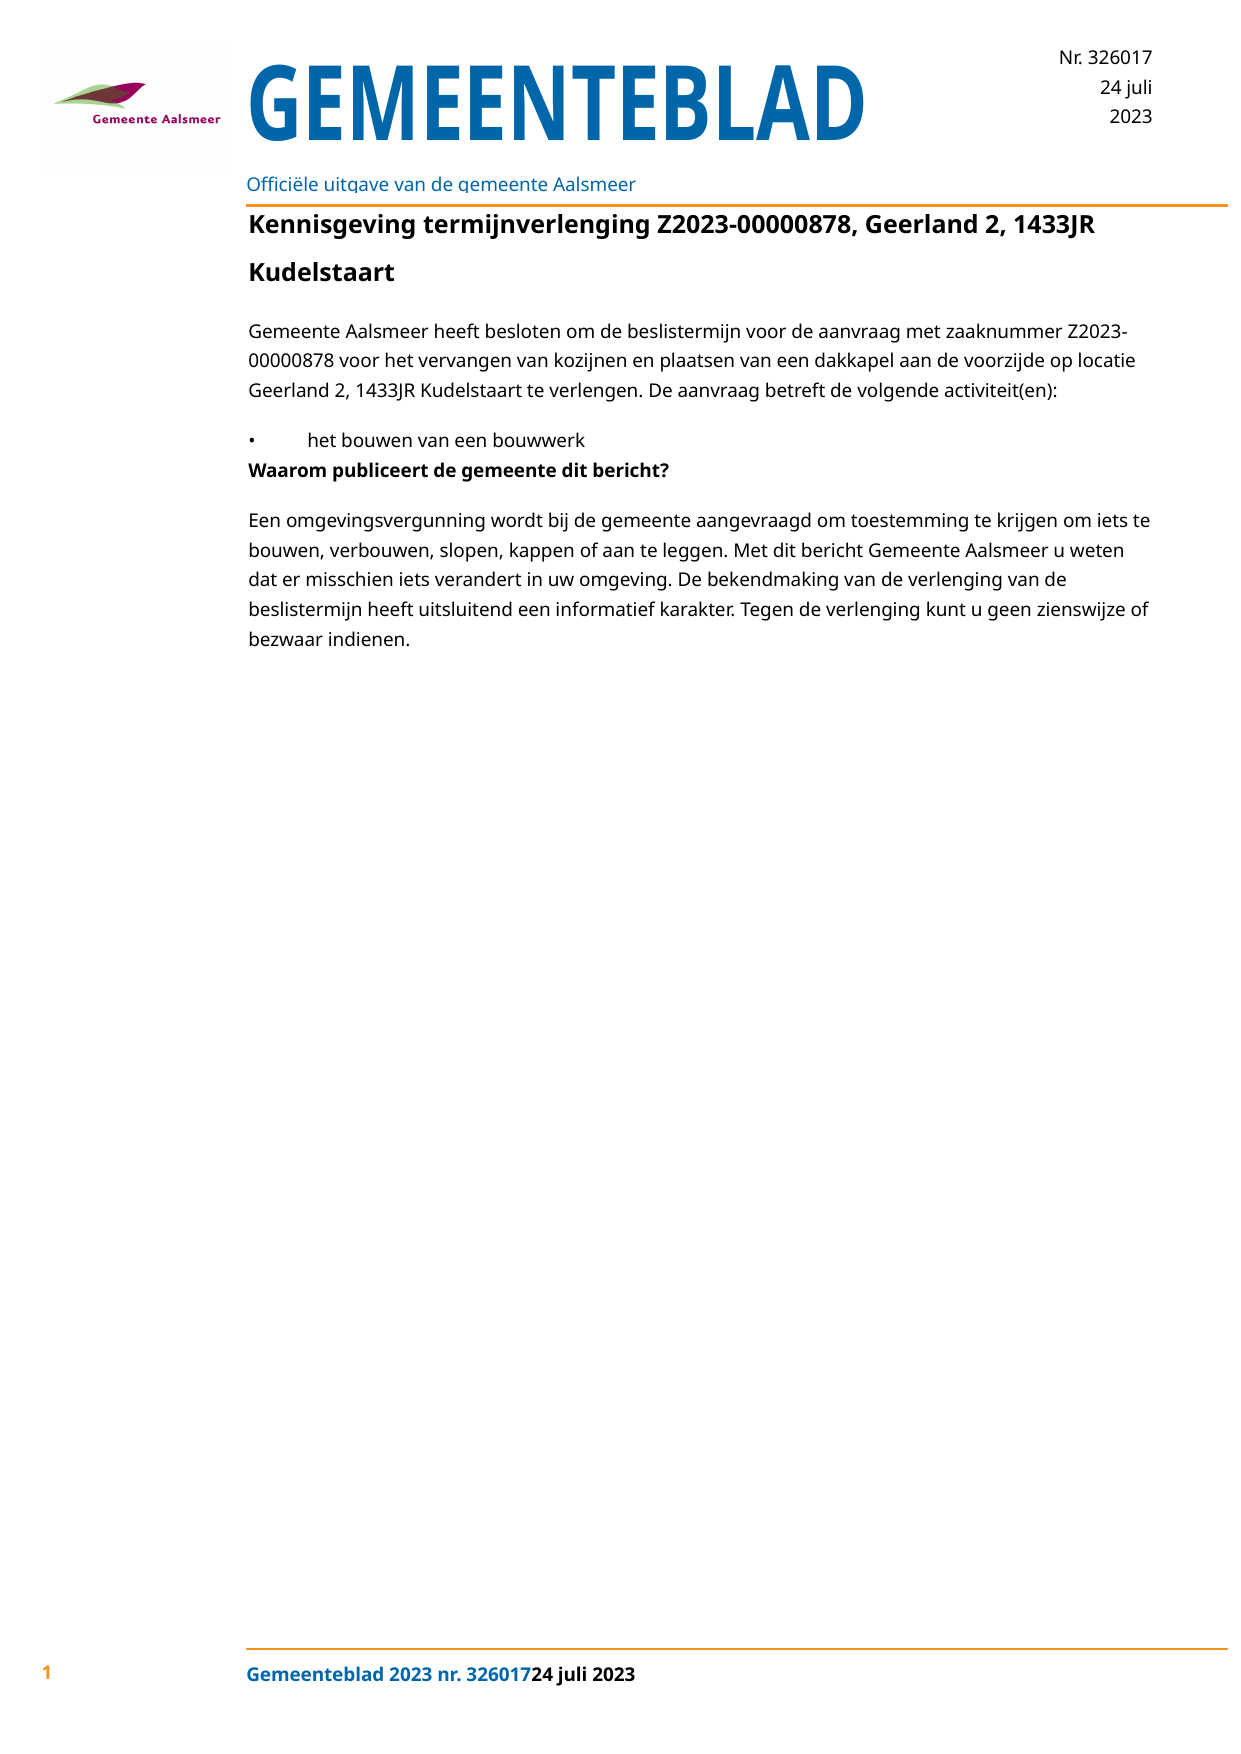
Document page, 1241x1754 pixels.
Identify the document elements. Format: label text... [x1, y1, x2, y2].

text Kennisgeving termijnverlenging Z2023-00000878, Geerland 2, 1433JR Kudelstaart [248, 207, 1152, 288]
text Waarom publiceert de gemeente dit bericht? [248, 457, 1152, 483]
text Een omgevingsvergunning wordt bij de gemeente aangevraagd om toestemming te krijgen om iets te bouwen, verbouwen, slopen, kappen of aan te leggen. Met dit bericht Gemeente Aalsmeer u weten dat er misschien iets verandert in uw omgeving. De bekendmaking van de verlenging van de beslistermijn heeft uitsluitend een informatief karakter. Tegen de verlenging kunt u geen zienswijze of bezwaar indienen. [248, 507, 1152, 652]
list het bouwen van een bouwwerk [248, 427, 1152, 453]
text Gemeente Aalsmeer heeft besloten om de beslistermijn voor de aanvraag met zaaknummer Z2023-00000878 voor het vervangen van kozijnen en plaatsen van een dakkapel aan de voorzijde op locatie Geerland 2, 1433JR Kudelstaart te verlengen. De aanvraag betreft de volgende activiteit(en): [248, 318, 1152, 403]
picture [41, 47, 231, 172]
